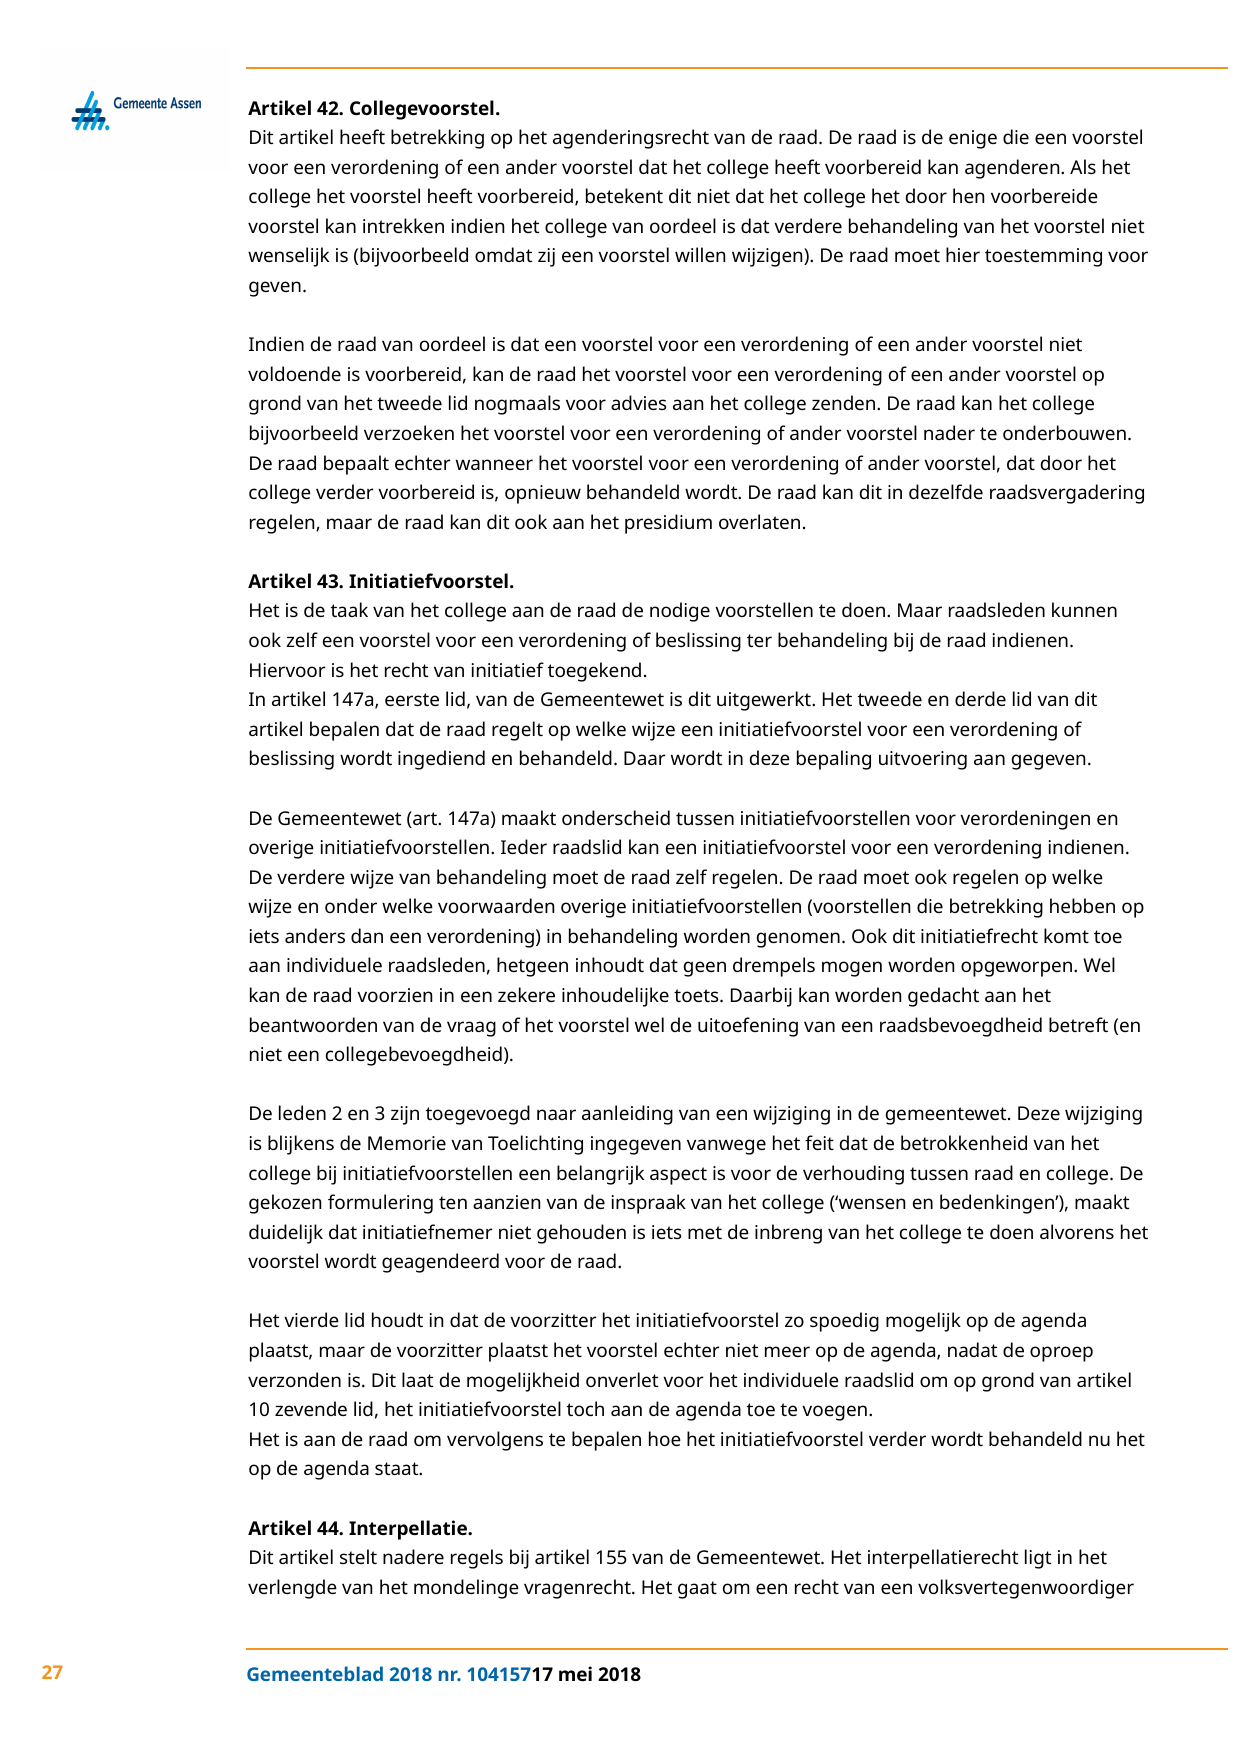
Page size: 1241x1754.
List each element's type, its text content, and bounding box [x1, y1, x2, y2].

text Dit artikel heeft betrekking op het agenderingsrecht van de raad. De raad is de enige die een voorstel voor een verordening of een ander voorstel dat het college heeft voorbereid kan agenderen. Als het college het voorstel heeft voorbereid, betekent dit niet dat het college het door hen voorbereide voorstel kan intrekken indien het college van oordeel is dat verdere behandeling van het voorstel niet wenselijk is (bijvoorbeeld omdat zij een voorstel willen wijzigen). De raad moet hier toestemming voor geven. [248, 124, 1152, 298]
text De leden 2 en 3 zijn toegevoegd naar aanleiding van een wijziging in de gemeentewet. Deze wijziging is blijkens de Memorie van Toelichting ingegeven vanwege het feit dat de betrokkenheid van het college bij initiatiefvoorstellen een belangrijk aspect is voor de verhouding tussen raad en college. De gekozen formulering ten aanzien van de inspraak van het college (‘wensen en bedenkingen’), maakt duidelijk dat initiatiefnemer niet gehouden is iets met de inbreng van het college te doen alvorens het voorstel wordt geagendeerd voor de raad. [248, 1101, 1152, 1274]
text In artikel 147a, eerste lid, van de Gemeentewet is dit uitgewerkt. Het tweede en derde lid van dit artikel bepalen dat de raad regelt op welke wijze een initiatiefvoorstel voor een verordening of beslissing wordt ingediend en behandeld. Daar wordt in deze bepaling uitvoering aan gegeven. [248, 686, 1152, 771]
picture [41, 47, 231, 172]
text Dit artikel stelt nadere regels bij artikel 155 van de Gemeentewet. Het interpellatierecht ligt in het verlengde van het mondelinge vragenrecht. Het gaat om een recht van een volksvertegenwoordiger [248, 1544, 1152, 1600]
text Het is aan de raad om vervolgens te bepalen hoe het initiatiefvoorstel verder wordt behandeld nu het op de agenda staat. [248, 1426, 1152, 1481]
text Artikel 42. Collegevoorstel. [248, 95, 1152, 121]
text De Gemeentewet (art. 147a) maakt onderscheid tussen initiatiefvoorstellen voor verordeningen en overige initiatiefvoorstellen. Ieder raadslid kan een initiatiefvoorstel voor een verordening indienen. De verdere wijze van behandeling moet de raad zelf regelen. De raad moet ook regelen op welke wijze en onder welke voorwaarden overige initiatiefvoorstellen (voorstellen die betrekking hebben op iets anders dan een verordening) in behandeling worden genomen. Ook dit initiatiefrecht komt toe aan individuele raadsleden, hetgeen inhoudt dat geen drempels mogen worden opgeworpen. Wel kan de raad voorzien in een zekere inhoudelijke toets. Daarbij kan worden gedacht aan het beantwoorden van de vraag of het voorstel wel de uitoefening van een raadsbevoegdheid betreft (en niet een collegebevoegdheid). [248, 805, 1152, 1067]
text Indien de raad van oordeel is dat een voorstel voor een verordening of een ander voorstel niet voldoende is voorbereid, kan de raad het voorstel voor een verordening of een ander voorstel op grond van het tweede lid nogmaals voor advies aan het college zenden. De raad kan het college bijvoorbeeld verzoeken het voorstel voor een verordening of ander voorstel nader te onderbouwen. De raad bepaalt echter wanneer het voorstel voor een verordening of ander voorstel, dat door het college verder voorbereid is, opnieuw behandeld wordt. De raad kan dit in dezelfde raadsvergadering regelen, maar de raad kan dit ook aan het presidium overlaten. [248, 331, 1152, 535]
text Het vierde lid houdt in dat de voorzitter het initiatiefvoorstel zo spoedig mogelijk op de agenda plaatst, maar de voorzitter plaatst het voorstel echter niet meer op de agenda, nadat de oproep verzonden is. Dit laat de mogelijkheid onverlet voor het individuele raadslid om op grond van artikel 10 zevende lid, het initiatiefvoorstel toch aan de agenda toe te voegen. [248, 1308, 1152, 1422]
text Artikel 43. Initiatiefvoorstel. [248, 568, 1152, 594]
text Het is de taak van het college aan de raad de nodige voorstellen te doen. Maar raadsleden kunnen ook zelf een voorstel voor een verordening of beslissing ter behandeling bij de raad indienen. Hiervoor is het recht van initiatief toegekend. [248, 598, 1152, 683]
text Artikel 44. Interpellatie. [248, 1515, 1152, 1541]
